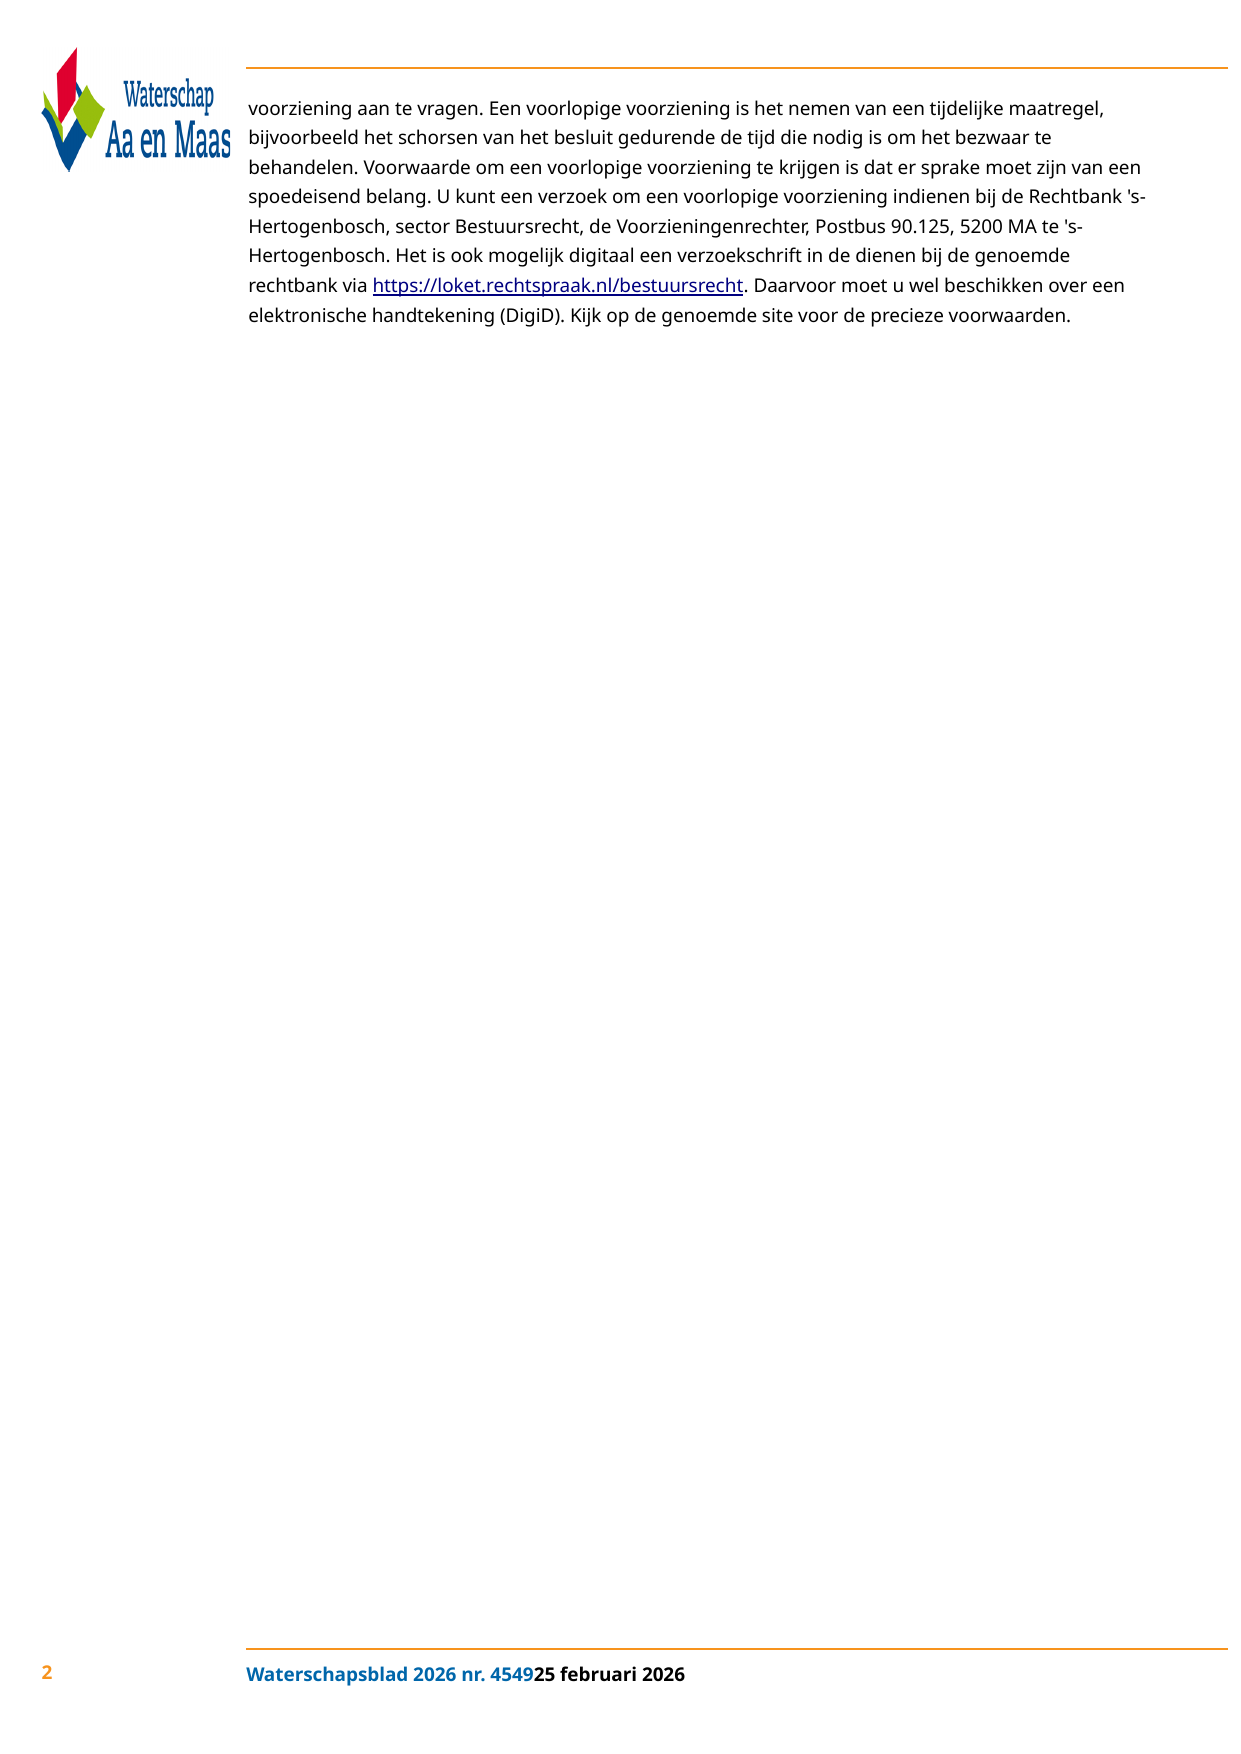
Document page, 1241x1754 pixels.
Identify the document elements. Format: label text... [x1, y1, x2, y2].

picture [41, 47, 231, 172]
text voorziening aan te vragen. Een voorlopige voorziening is het nemen van een tijdelijke maatregel, bijvoorbeeld het schorsen van het besluit gedurende de tijd die nodig is om het bezwaar te behandelen. Voorwaarde om een voorlopige voorziening te krijgen is dat er sprake moet zijn van een spoedeisend belang. U kunt een verzoek om een voorlopige voorziening indienen bij de Rechtbank 's-Hertogenbosch, sector Bestuursrecht, de Voorzieningenrechter, Postbus 90.125, 5200 MA te 's-Hertogenbosch. Het is ook mogelijk digitaal een verzoekschrift in de dienen bij de genoemde rechtbank via https://loket.rechtspraak.nl/bestuursrecht. Daarvoor moet u wel beschikken over een elektronische handtekening (DigiD). Kijk op de genoemde site voor de precieze voorwaarden. [248, 95, 1152, 328]
